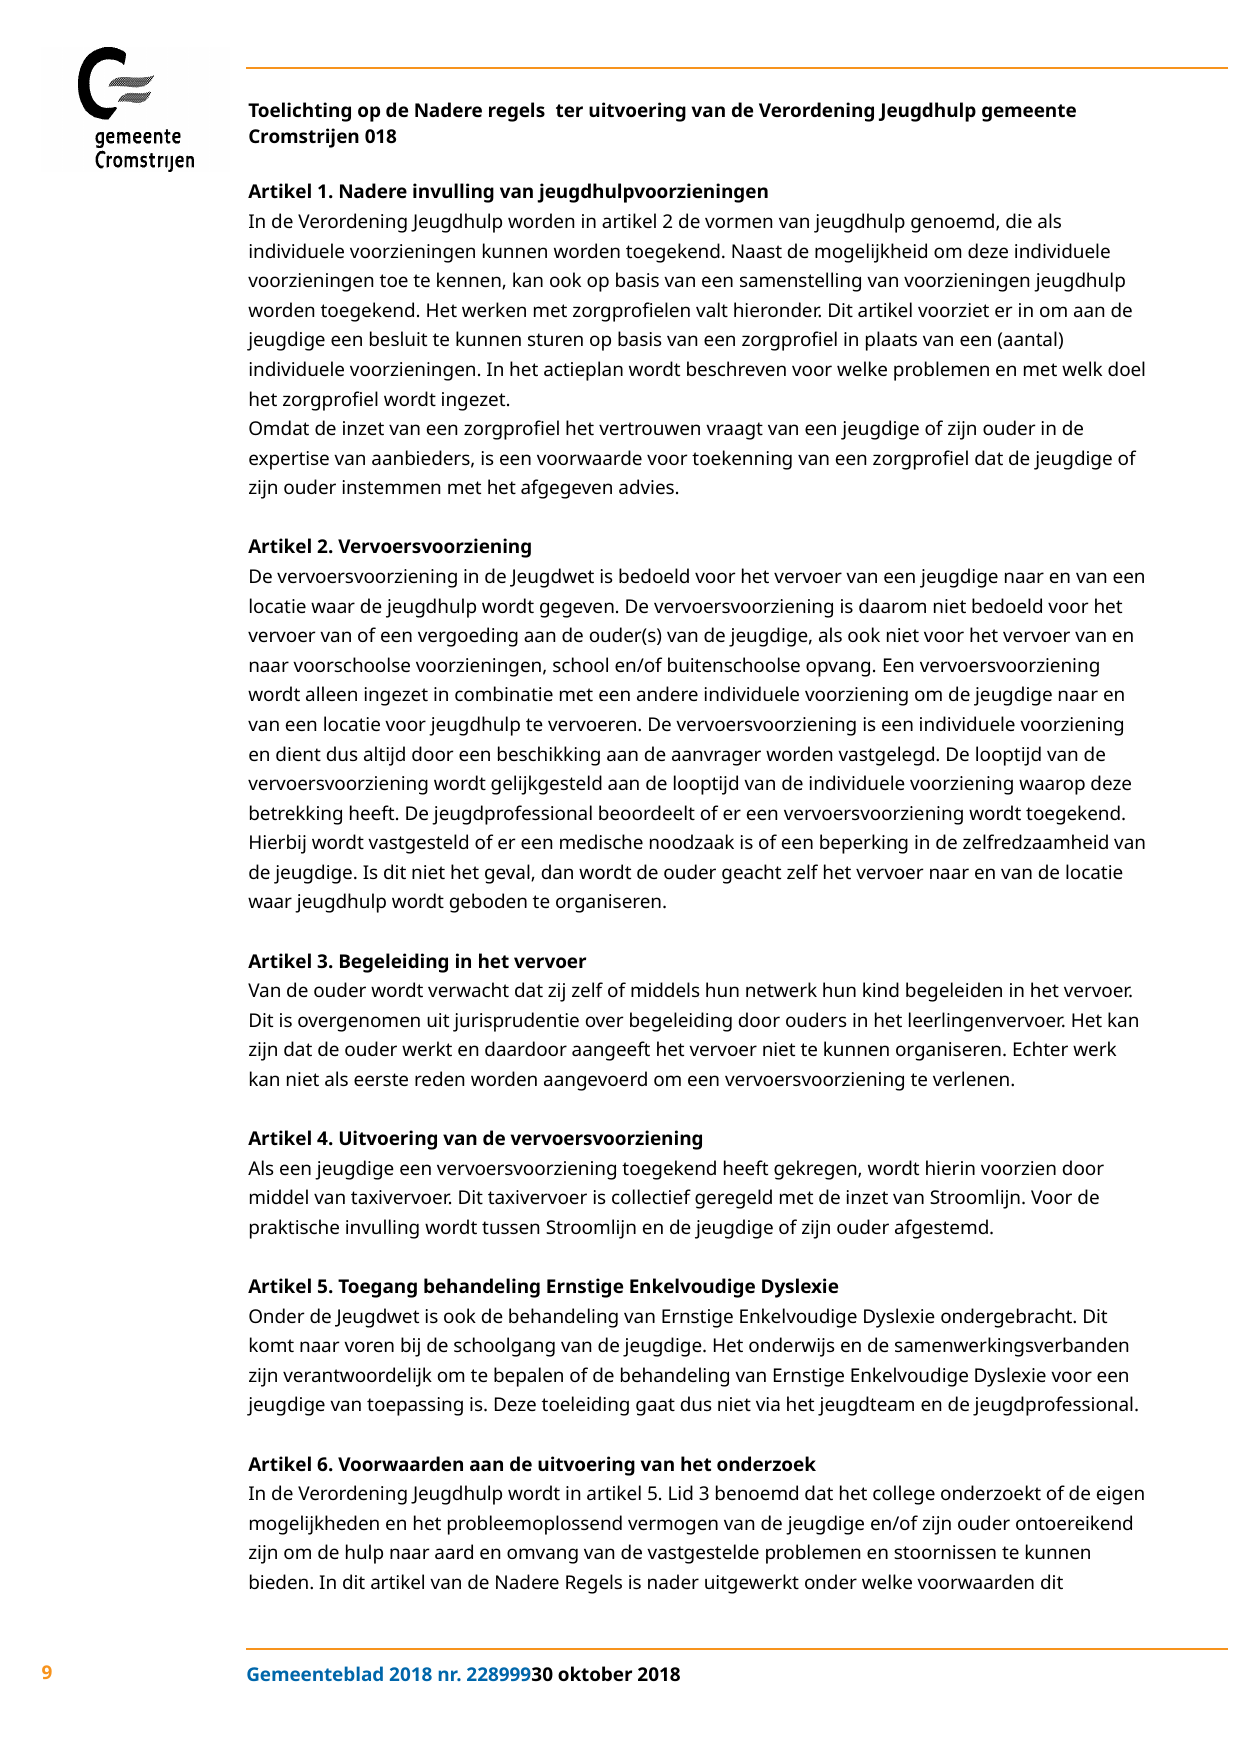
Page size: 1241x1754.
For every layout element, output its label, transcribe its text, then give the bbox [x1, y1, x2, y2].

text Toelichting op de Nadere regels ter uitvoering van de Verordening Jeugdhulp gemeente Cromstrijen 018 [248, 95, 1152, 149]
picture [41, 47, 231, 172]
text Van de ouder wordt verwacht dat zij zelf of middels hun netwerk hun kind begeleiden in het vervoer. Dit is overgenomen uit jurisprudentie over begeleiding door ouders in het leerlingenvervoer. Het kan zijn dat de ouder werkt en daardoor aangeeft het vervoer niet te kunnen organiseren. Echter werk kan niet als eerste reden worden aangevoerd om een vervoersvoorziening te verlenen. [248, 977, 1152, 1092]
text Artikel 1. Nadere invulling van jeugdhulpvoorzieningen [248, 179, 1152, 204]
text Omdat de inzet van een zorgprofiel het vertrouwen vraagt van een jeugdige of zijn ouder in de expertise van aanbieders, is een voorwaarde voor toekenning van een zorgprofiel dat de jeugdige of zijn ouder instemmen met het afgegeven advies. [248, 415, 1152, 500]
text Artikel 4. Uitvoering van de vervoersvoorziening [248, 1125, 1152, 1151]
text In de Verordening Jeugdhulp worden in artikel 2 de vormen van jeugdhulp genoemd, die als individuele voorzieningen kunnen worden toegekend. Naast de mogelijkheid om deze individuele voorzieningen toe te kennen, kan ook op basis van een samenstelling van voorzieningen jeugdhulp worden toegekend. Het werken met zorgprofielen valt hieronder. Dit artikel voorziet er in om aan de jeugdige een besluit te kunnen sturen op basis van een zorgprofiel in plaats van een (aantal) individuele voorzieningen. In het actieplan wordt beschreven voor welke problemen en met welk doel het zorgprofiel wordt ingezet. [248, 208, 1152, 411]
text Artikel 5. Toegang behandeling Ernstige Enkelvoudige Dyslexie [248, 1273, 1152, 1299]
text Artikel 6. Voorwaarden aan de uitvoering van het onderzoek [248, 1451, 1152, 1476]
text Als een jeugdige een vervoersvoorziening toegekend heeft gekregen, wordt hierin voorzien door middel van taxivervoer. Dit taxivervoer is collectief geregeld met de inzet van Stroomlijn. Voor de praktische invulling wordt tussen Stroomlijn en de jeugdige of zijn ouder afgestemd. [248, 1155, 1152, 1240]
text Onder de Jeugdwet is ook de behandeling van Ernstige Enkelvoudige Dyslexie ondergebracht. Dit komt naar voren bij de schoolgang van de jeugdige. Het onderwijs en de samenwerkingsverbanden zijn verantwoordelijk om te bepalen of de behandeling van Ernstige Enkelvoudige Dyslexie voor een jeugdige van toepassing is. Deze toeleiding gaat dus niet via het jeugdteam en de jeugdprofessional. [248, 1303, 1152, 1417]
text In de Verordening Jeugdhulp wordt in artikel 5. Lid 3 benoemd dat het college onderzoekt of de eigen mogelijkheden en het probleemoplossend vermogen van de jeugdige en/of zijn ouder ontoereikend zijn om de hulp naar aard en omvang van de vastgestelde problemen en stoornissen te kunnen bieden. In dit artikel van de Nadere Regels is nader uitgewerkt onder welke voorwaarden dit [248, 1480, 1152, 1595]
text Artikel 2. Vervoersvoorziening [248, 534, 1152, 559]
text Artikel 3. Begeleiding in het vervoer [248, 948, 1152, 973]
text De vervoersvoorziening in de Jeugdwet is bedoeld voor het vervoer van een jeugdige naar en van een locatie waar de jeugdhulp wordt gegeven. De vervoersvoorziening is daarom niet bedoeld voor het vervoer van of een vergoeding aan de ouder(s) van de jeugdige, als ook niet voor het vervoer van en naar voorschoolse voorzieningen, school en/of buitenschoolse opvang. Een vervoersvoorziening wordt alleen ingezet in combinatie met een andere individuele voorziening om de jeugdige naar en van een locatie voor jeugdhulp te vervoeren. De vervoersvoorziening is een individuele voorziening en dient dus altijd door een beschikking aan de aanvrager worden vastgelegd. De looptijd van de vervoersvoorziening wordt gelijkgesteld aan de looptijd van de individuele voorziening waarop deze betrekking heeft. De jeugdprofessional beoordeelt of er een vervoersvoorziening wordt toegekend. Hierbij wordt vastgesteld of er een medische noodzaak is of een beperking in de zelfredzaamheid van de jeugdige. Is dit niet het geval, dan wordt de ouder geacht zelf het vervoer naar en van de locatie waar jeugdhulp wordt geboden te organiseren. [248, 563, 1152, 914]
